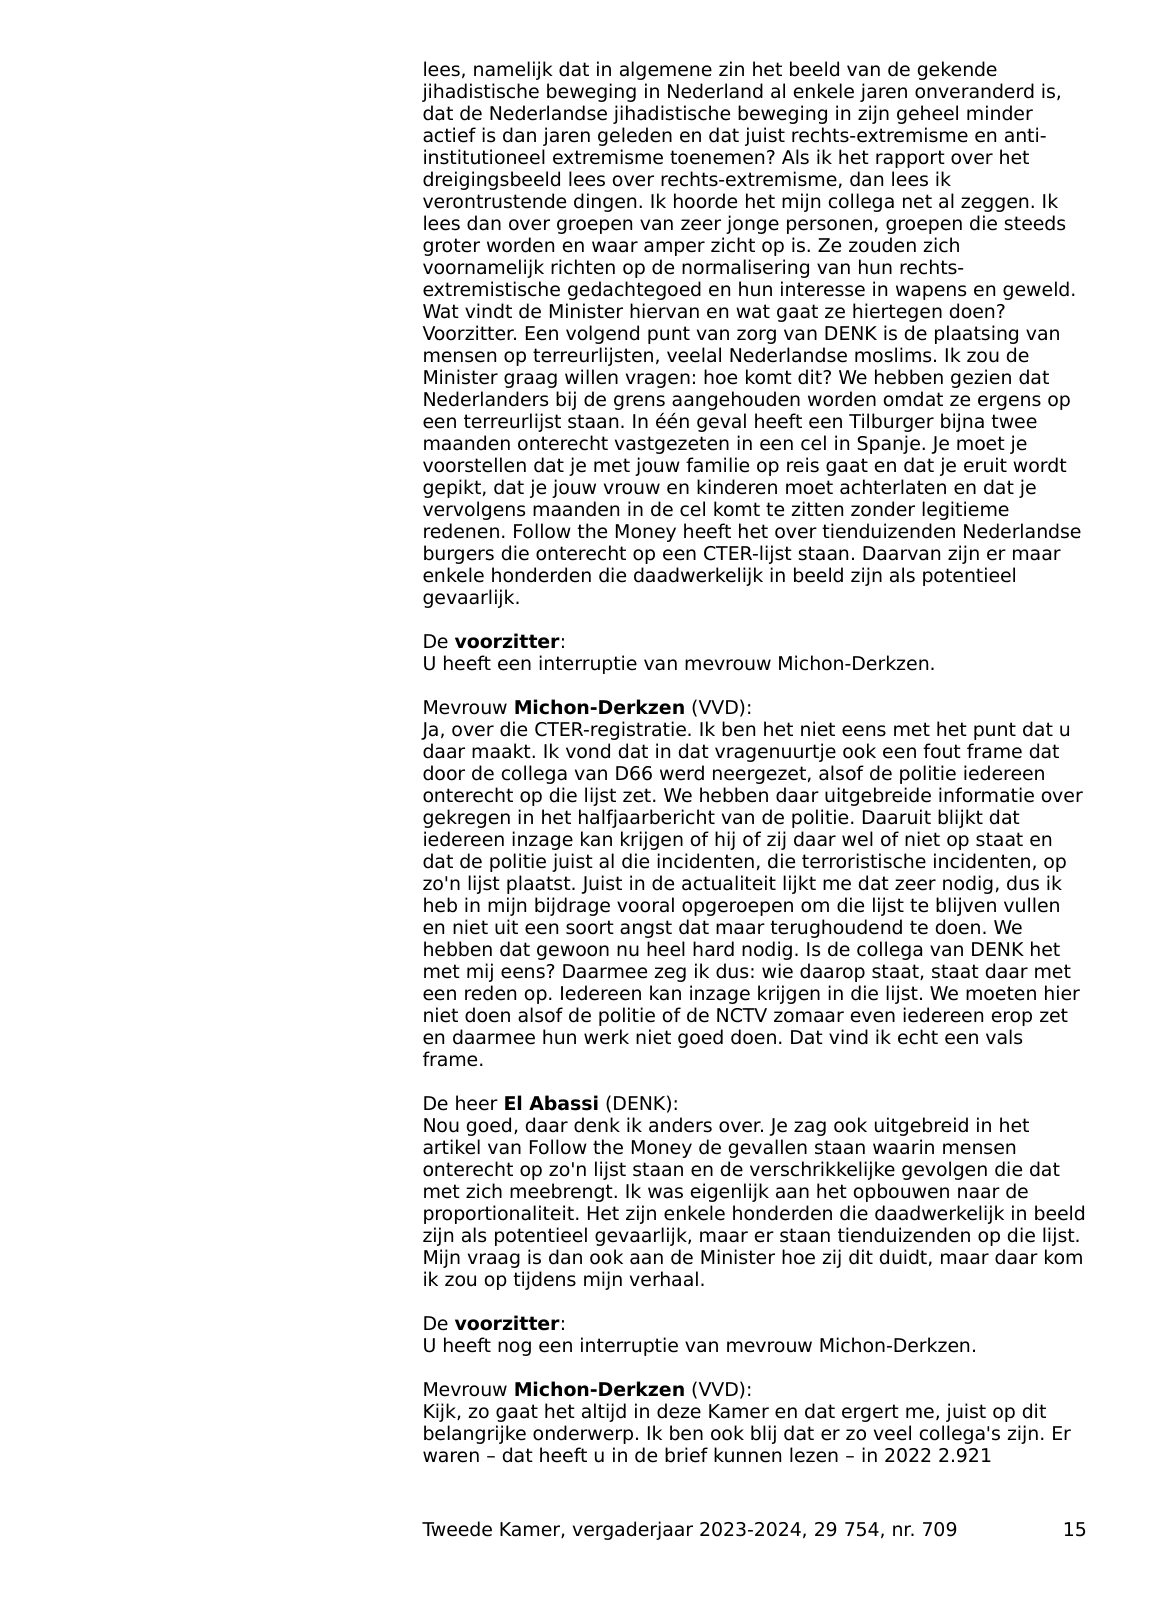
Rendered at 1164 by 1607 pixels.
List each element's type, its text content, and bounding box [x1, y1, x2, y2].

text U heeft een interruptie van mevrouw Michon-Derkzen. [422, 653, 1087, 675]
text De voorzitter: [422, 1313, 1087, 1335]
text lees, namelijk dat in algemene zin het beeld van de gekende jihadistische beweging in Nederland al enkele jaren onveranderd is, dat de Nederlandse jihadistische beweging in zijn geheel minder actief is dan jaren geleden en dat juist rechts-extremisme en anti-institutioneel extremisme toenemen? Als ik het rapport over het dreigingsbeeld lees over rechts-extremisme, dan lees ik verontrustende dingen. Ik hoorde het mijn collega net al zeggen. Ik lees dan over groepen van zeer jonge personen, groepen die steeds groter worden en waar amper zicht op is. Ze zouden zich voornamelijk richten op de normalisering van hun rechts-extremistische gedachtegoed en hun interesse in wapens en geweld. Wat vindt de Minister hiervan en wat gaat ze hiertegen doen? [422, 59, 1087, 323]
text Ja, over die CTER-registratie. Ik ben het niet eens met het punt dat u daar maakt. Ik vond dat in dat vragenuurtje ook een fout frame dat door de collega van D66 werd neergezet, alsof de politie iedereen onterecht op die lijst zet. We hebben daar uitgebreide informatie over gekregen in het halfjaarbericht van de politie. Daaruit blijkt dat iedereen inzage kan krijgen of hij of zij daar wel of niet op staat en dat de politie juist al die incidenten, die terroristische incidenten, op zo'n lijst plaatst. Juist in de actualiteit lijkt me dat zeer nodig, dus ik heb in mijn bijdrage vooral opgeroepen om die lijst te blijven vullen en niet uit een soort angst dat maar terughoudend te doen. We hebben dat gewoon nu heel hard nodig. Is de collega van DENK het met mij eens? Daarmee zeg ik dus: wie daarop staat, staat daar met een reden op. Iedereen kan inzage krijgen in die lijst. We moeten hier niet doen alsof de politie of de NCTV zomaar even iedereen erop zet en daarmee hun werk niet goed doen. Dat vind ik echt een vals frame. [422, 719, 1087, 1071]
text De voorzitter: [422, 631, 1087, 653]
text De heer El Abassi (DENK): [422, 1093, 1087, 1115]
text Nou goed, daar denk ik anders over. Je zag ook uitgebreid in het artikel van Follow the Money de gevallen staan waarin mensen onterecht op zo'n lijst staan en de verschrikkelijke gevolgen die dat met zich meebrengt. Ik was eigenlijk aan het opbouwen naar de proportionaliteit. Het zijn enkele honderden die daadwerkelijk in beeld zijn als potentieel gevaarlijk, maar er staan tienduizenden op die lijst. Mijn vraag is dan ook aan de Minister hoe zij dit duidt, maar daar kom ik zou op tijdens mijn verhaal. [422, 1115, 1087, 1291]
text Voorzitter. Een volgend punt van zorg van DENK is de plaatsing van mensen op terreurlijsten, veelal Nederlandse moslims. Ik zou de Minister graag willen vragen: hoe komt dit? We hebben gezien dat Nederlanders bij de grens aangehouden worden omdat ze ergens op een terreurlijst staan. In één geval heeft een Tilburger bijna twee maanden onterecht vastgezeten in een cel in Spanje. Je moet je voorstellen dat je met jouw familie op reis gaat en dat je eruit wordt gepikt, dat je jouw vrouw en kinderen moet achterlaten en dat je vervolgens maanden in de cel komt te zitten zonder legitieme redenen. Follow the Money heeft het over tienduizenden Nederlandse burgers die onterecht op een CTER-lijst staan. Daarvan zijn er maar enkele honderden die daadwerkelijk in beeld zijn als potentieel gevaarlijk. [422, 323, 1087, 608]
text Mevrouw Michon-Derkzen (VVD): [422, 697, 1087, 719]
text Mevrouw Michon-Derkzen (VVD): [422, 1379, 1087, 1401]
text Kijk, zo gaat het altijd in deze Kamer en dat ergert me, juist op dit belangrijke onderwerp. Ik ben ook blij dat er zo veel collega's zijn. Er waren – dat heeft u in de brief kunnen lezen – in 2022 2.921 [422, 1401, 1087, 1467]
text U heeft nog een interruptie van mevrouw Michon-Derkzen. [422, 1335, 1087, 1357]
